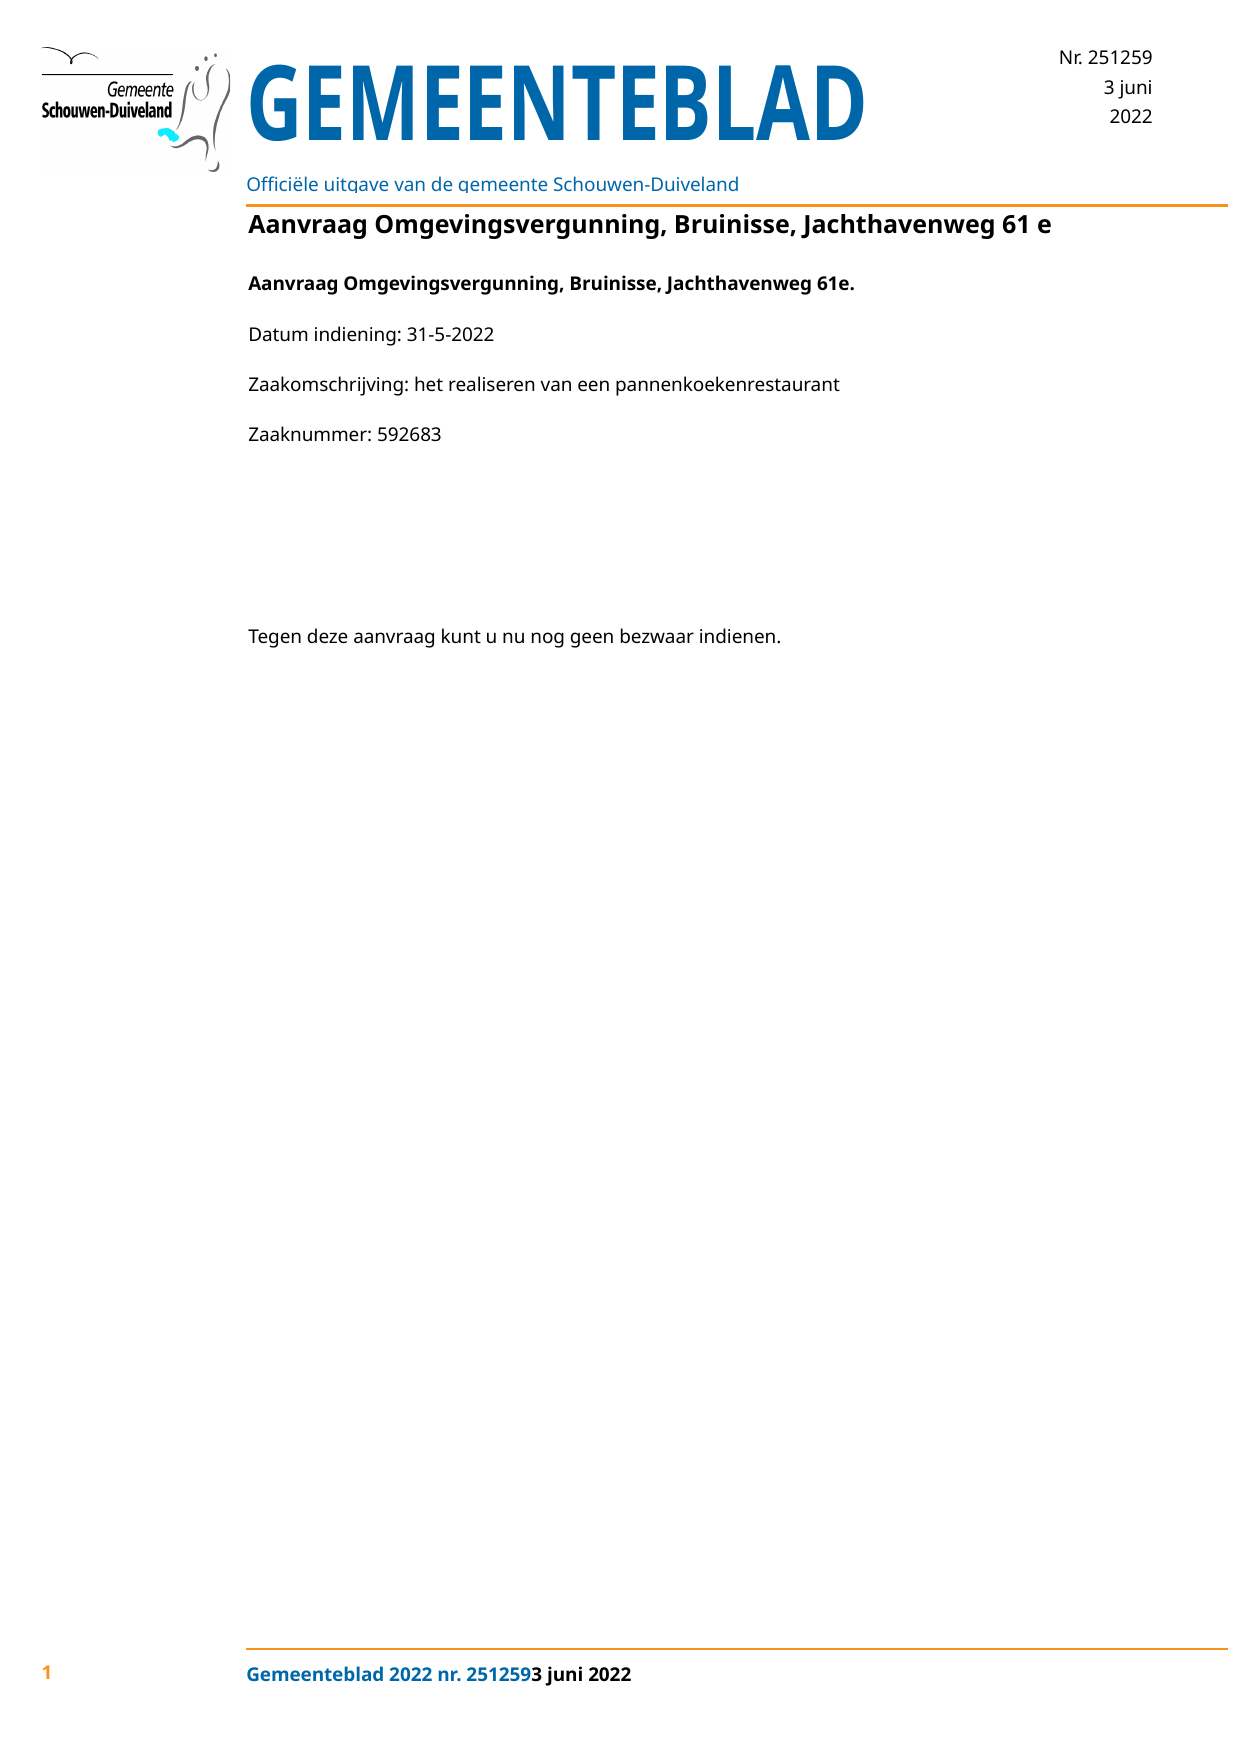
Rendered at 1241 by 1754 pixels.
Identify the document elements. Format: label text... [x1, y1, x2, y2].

text Tegen deze aanvraag kunt u nu nog geen bezwaar indienen. [248, 623, 1152, 649]
text Aanvraag Omgevingsvergunning, Bruinisse, Jachthavenweg 61 e [248, 207, 1152, 241]
text Zaakomschrijving: het realiseren van een pannenkoekenrestaurant [248, 371, 1152, 397]
text Datum indiening: 31-5-2022 [248, 321, 1152, 346]
picture [41, 47, 231, 172]
text Zaaknummer: 592683 [248, 422, 1152, 447]
text Aanvraag Omgevingsvergunning, Bruinisse, Jachthavenweg 61e. [248, 270, 1152, 296]
